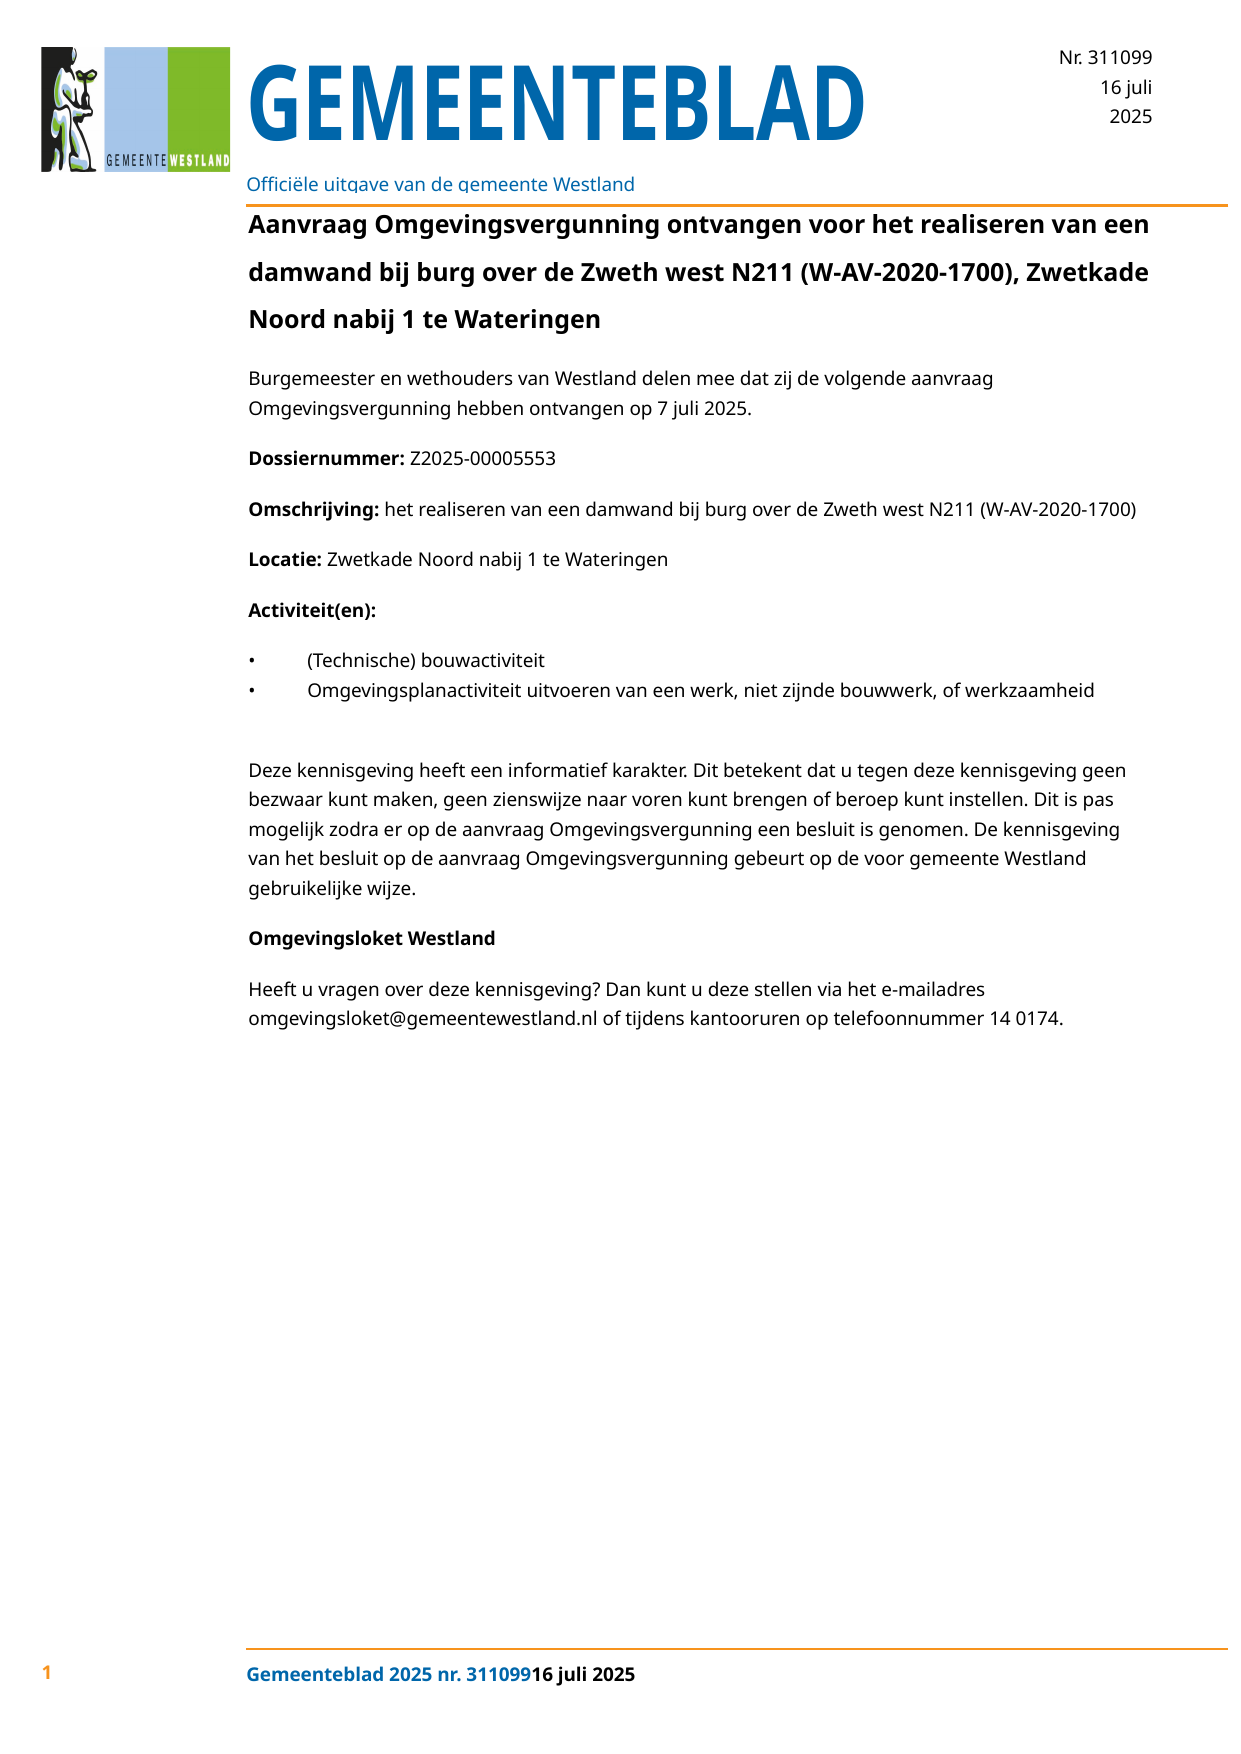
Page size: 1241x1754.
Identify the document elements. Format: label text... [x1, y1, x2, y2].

text Aanvraag Omgevingsvergunning ontvangen voor het realiseren van een damwand bij burg over de Zweth west N211 (W-AV-2020-1700), Zwetkade Noord nabij 1 te Wateringen [248, 207, 1152, 336]
text Locatie: Zwetkade Noord nabij 1 te Wateringen [248, 546, 1152, 572]
text Omschrijving: het realiseren van een damwand bij burg over de Zweth west N211 (W-AV-2020-1700) [248, 496, 1152, 522]
text Heeft u vragen over deze kennisgeving? Dan kunt u deze stellen via het e-mailadres omgevingsloket@gemeentewestland.nl of tijdens kantooruren op telefoonnummer 14 0174. [248, 976, 1152, 1031]
list (Technische) bouwactiviteit [248, 647, 1152, 673]
text Omgevingsloket Westland [248, 926, 1152, 951]
text Activiteit(en): [248, 597, 1152, 622]
list Omgevingsplanactiviteit uitvoeren van een werk, niet zijnde bouwwerk, of werkzaamheid [248, 677, 1152, 702]
text Dossiernummer: Z2025-00005553 [248, 446, 1152, 471]
text Deze kennisgeving heeft een informatief karakter. Dit betekent dat u tegen deze kennisgeving geen bezwaar kunt maken, geen zienswijze naar voren kunt brengen of beroep kunt instellen. Dit is pas mogelijk zodra er op de aanvraag Omgevingsvergunning een besluit is genomen. De kennisgeving van het besluit op de aanvraag Omgevingsvergunning gebeurt op de voor gemeente Westland gebruikelijke wijze. [248, 757, 1152, 901]
text Burgemeester en wethouders van Westland delen mee dat zij de volgende aanvraag Omgevingsvergunning hebben ontvangen op 7 juli 2025. [248, 366, 1152, 421]
picture [41, 47, 231, 172]
